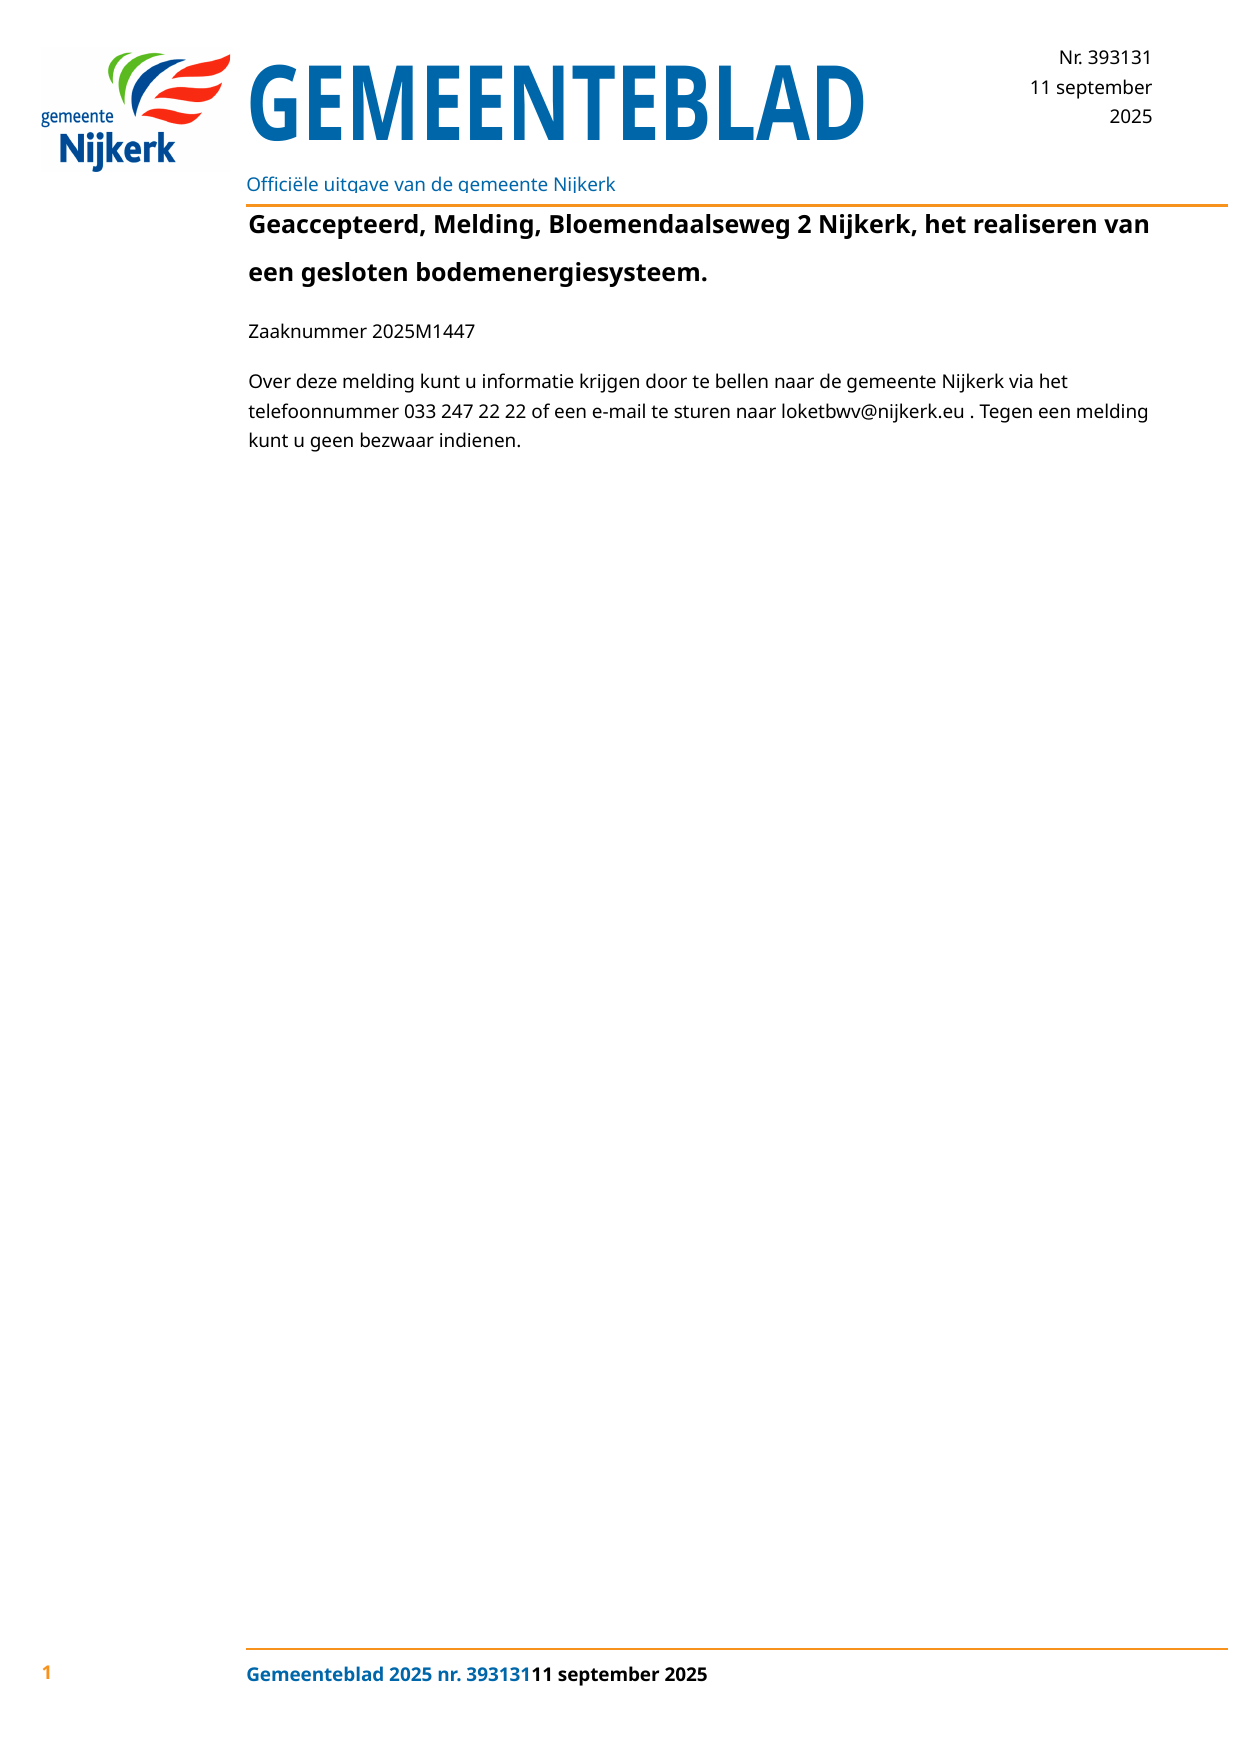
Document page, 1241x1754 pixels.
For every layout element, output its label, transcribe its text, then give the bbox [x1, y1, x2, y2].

text Zaaknummer 2025M1447 [248, 318, 1152, 344]
picture [41, 47, 231, 172]
text Over deze melding kunt u informatie krijgen door te bellen naar de gemeente Nijkerk via het telefoonnummer 033 247 22 22 of een e-mail te sturen naar loketbwv@nijkerk.eu . Tegen een melding kunt u geen bezwaar indienen. [248, 368, 1152, 453]
text Geaccepteerd, Melding, Bloemendaalseweg 2 Nijkerk, het realiseren van een gesloten bodemenergiesysteem. [248, 207, 1152, 288]
